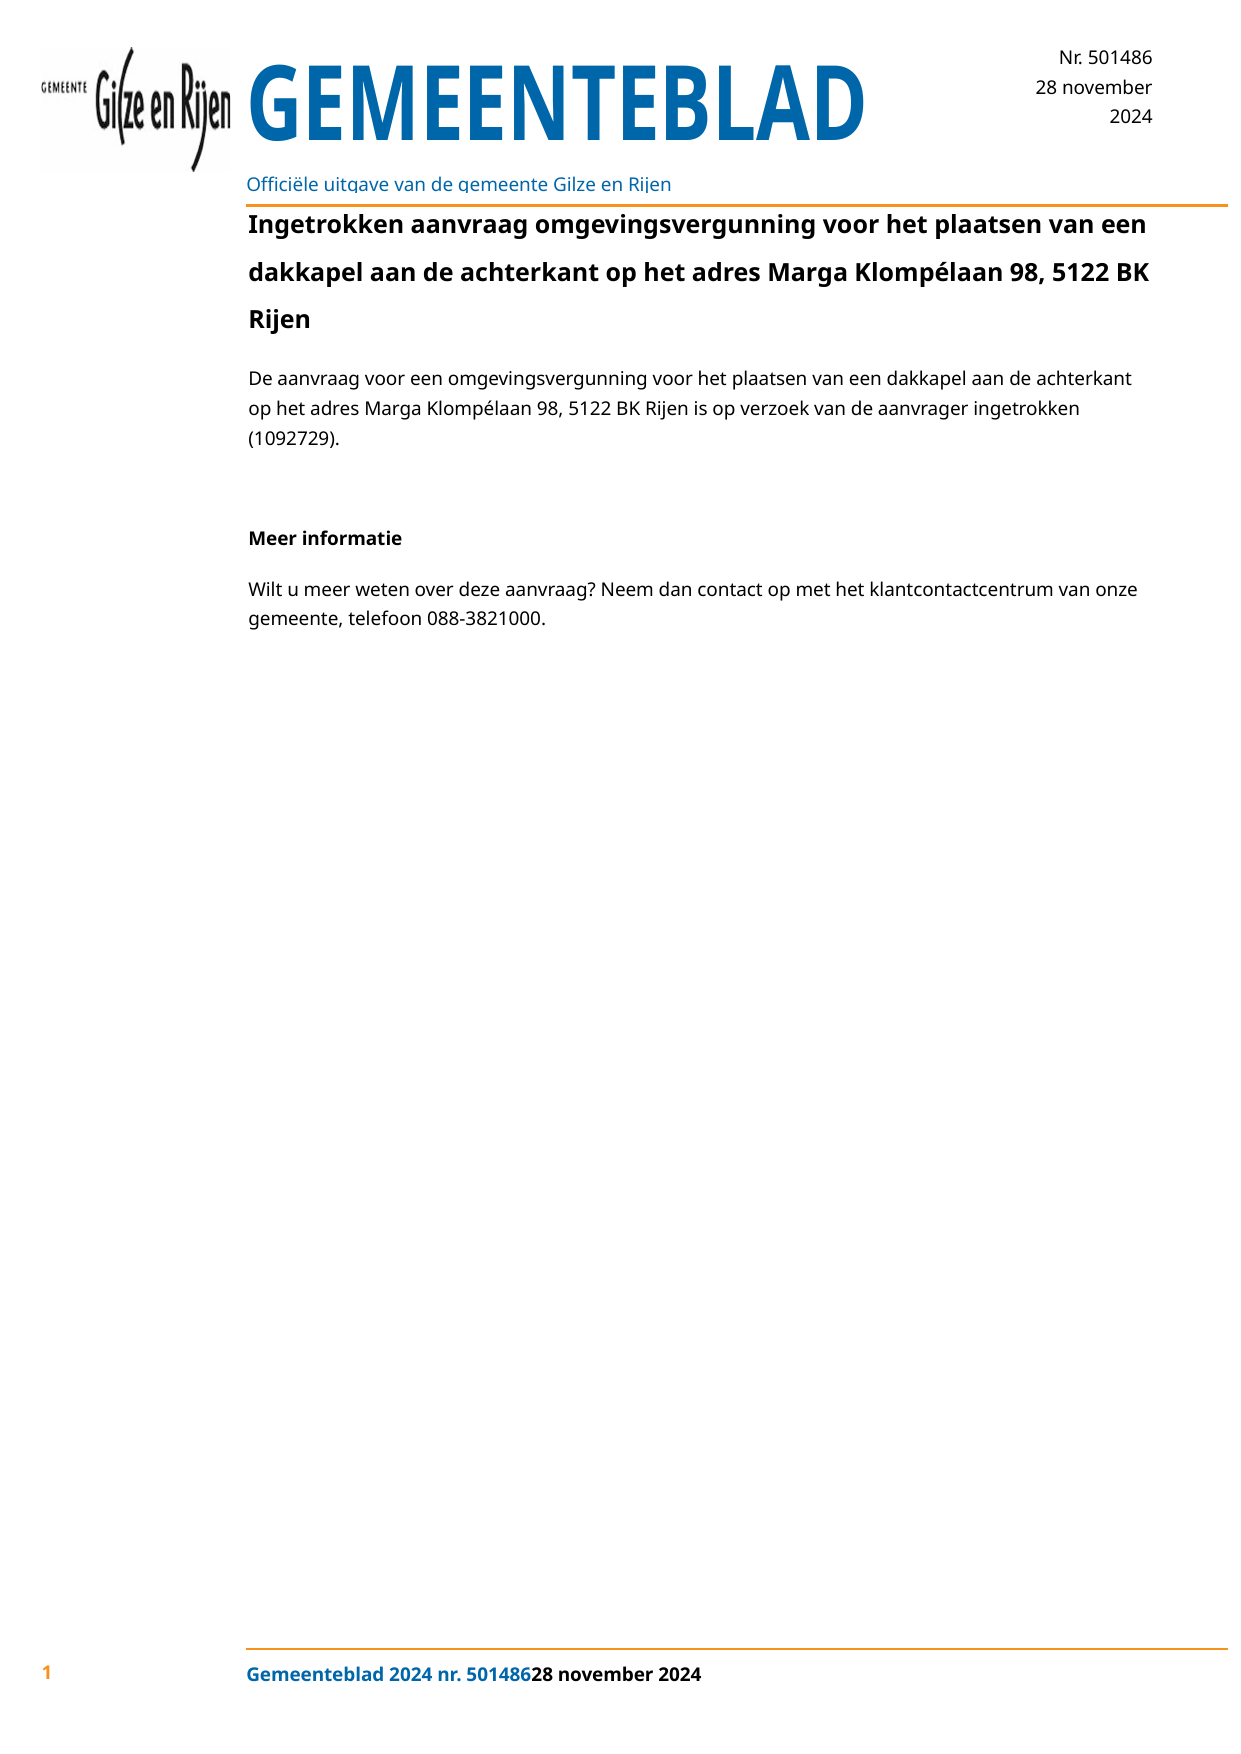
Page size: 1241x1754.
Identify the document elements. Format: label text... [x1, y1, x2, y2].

text Meer informatie [248, 526, 1152, 551]
text Ingetrokken aanvraag omgevingsvergunning voor het plaatsen van een dakkapel aan de achterkant op het adres Marga Klompélaan 98, 5122 BK Rijen [248, 207, 1152, 336]
text Wilt u meer weten over deze aanvraag? Neem dan contact op met het klantcontactcentrum van onze gemeente, telefoon 088-3821000. [248, 576, 1152, 631]
text De aanvraag voor een omgevingsvergunning voor het plaatsen van een dakkapel aan de achterkant op het adres Marga Klompélaan 98, 5122 BK Rijen is op verzoek van de aanvrager ingetrokken (1092729). [248, 366, 1152, 450]
picture [41, 47, 231, 172]
